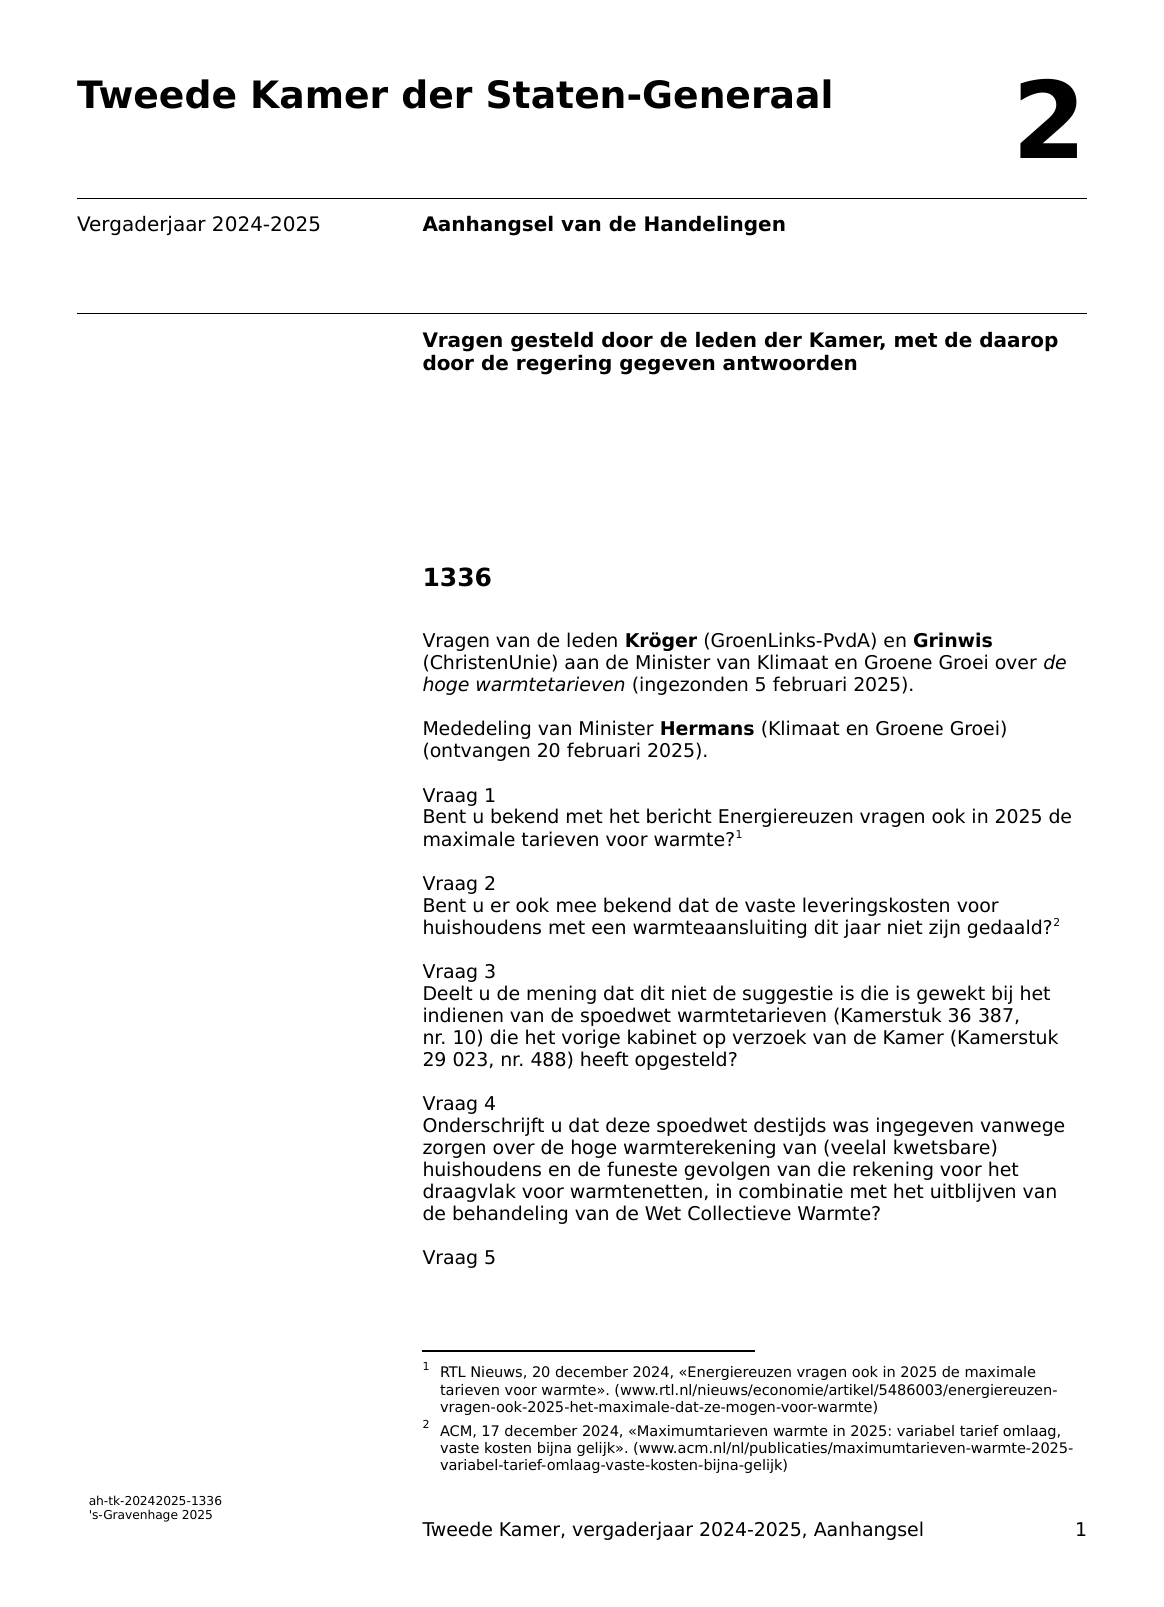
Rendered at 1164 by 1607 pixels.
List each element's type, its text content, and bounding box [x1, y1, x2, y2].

text Vraag 2 [422, 873, 1087, 894]
text 1336 [422, 563, 1087, 592]
text Bent u er ook mee bekend dat de vaste leveringskosten voor huishoudens met een warmteaansluiting dit jaar niet zijn gedaald? [422, 894, 1087, 938]
text 's-Gravenhage 2025 [88, 1508, 323, 1522]
text RTL Nieuws, 20 december 2024, «Energiereuzen vragen ook in 2025 de maximale tarieven voor warmte». (www.rtl.nl/nieuws/economie/artikel/5486003/energiereuzen-vragen-ook-2025-het-maximale-dat-ze-mogen-voor-warmte) [422, 1360, 1087, 1416]
text Vraag 4 [422, 1093, 1087, 1115]
text Bent u bekend met het bericht Energiereuzen vragen ook in 2025 de maximale tarieven voor warmte? [422, 806, 1087, 850]
text Vragen van de leden Kröger (GroenLinks-PvdA) en Grinwis (ChristenUnie) aan de Minister van Klimaat en Groene Groei over de hoge warmtetarieven (ingezonden 5 februari 2025). [422, 630, 1087, 696]
text Deelt u de mening dat dit niet de suggestie is die is gewekt bij het indienen van de spoedwet warmtetarieven (Kamerstuk 36 387, nr. 10) die het vorige kabinet op verzoek van de Kamer (Kamerstuk 29 023, nr. 488) heeft opgesteld? [422, 983, 1087, 1071]
table_cell Vragen gesteld door de leden der Kamer, met de daarop door de regering gegeven antwoorden [422, 314, 1087, 375]
table_cell [77, 314, 422, 375]
text Vraag 5 [422, 1247, 1087, 1269]
text Vraag 1 [422, 784, 1087, 806]
text Onderschrijft u dat deze spoedwet destijds was ingegeven vanwege zorgen over de hoge warmterekening van (veelal kwetsbare) huishoudens en de funeste gevolgen van die rekening voor het draagvlak voor warmtenetten, in combinatie met het uitblijven van de behandeling van de Wet Collectieve Warmte? [422, 1115, 1087, 1225]
table_header 2 [886, 59, 1087, 198]
text ACM, 17 december 2024, «Maximumtarieven warmte in 2025: variabel tarief omlaag, vaste kosten bijna gelijk». (www.acm.nl/nl/publicaties/maximumtarieven-warmte-2025-variabel-tarief-omlaag-vaste-kosten-bijna-gelijk) [422, 1418, 1087, 1474]
text ah-tk-20242025-1336 [88, 1494, 323, 1508]
table_header Tweede Kamer der Staten-Generaal [77, 59, 886, 198]
text Vraag 3 [422, 961, 1087, 983]
table_cell Vergaderjaar 2024-2025 [77, 199, 422, 313]
text Mededeling van Minister Hermans (Klimaat en Groene Groei) (ontvangen 20 februari 2025). [422, 718, 1087, 762]
table_cell Aanhangsel van de Handelingen [422, 199, 1087, 313]
